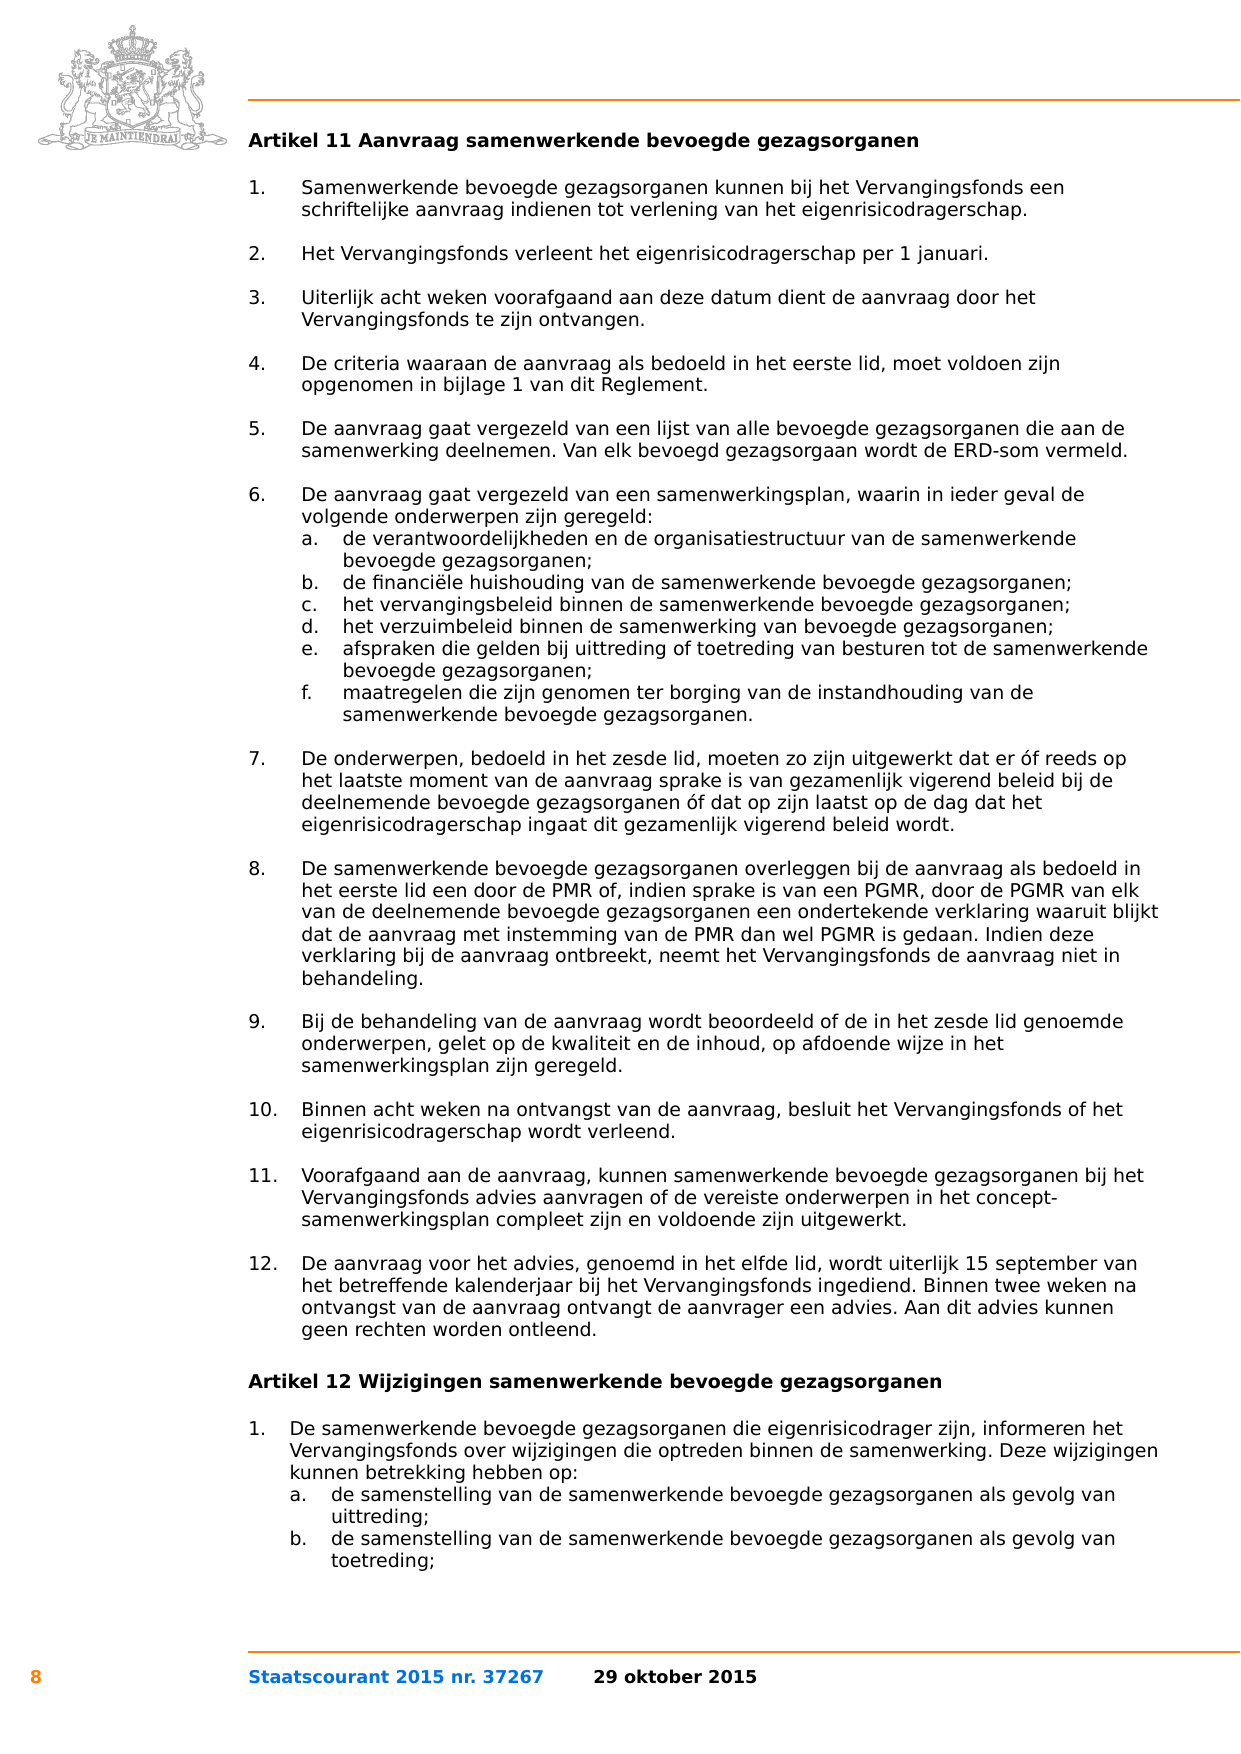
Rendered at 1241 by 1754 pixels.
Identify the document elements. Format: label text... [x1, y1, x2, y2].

text 5. De aanvraag gaat vergezeld van een lijst van alle bevoegde gezagsorganen die aan de samenwerking deelnemen. Van elk bevoegd gezagsorgaan wordt de ERD-som vermeld. [248, 418, 1163, 462]
text 3. Uiterlijk acht weken voorafgaand aan deze datum dient de aanvraag door het Vervangingsfonds te zijn ontvangen. [248, 287, 1163, 331]
subtitle Artikel 12 Wijzigingen samenwerkende bevoegde gezagsorganen [248, 1371, 1163, 1393]
text a. de verantwoordelijkheden en de organisatiestructuur van de samenwerkende bevoegde gezagsorganen; [301, 528, 1163, 572]
text 11. Voorafgaand aan de aanvraag, kunnen samenwerkende bevoegde gezagsorganen bij het Vervangingsfonds advies aanvragen of de vereiste onderwerpen in het concept-samenwerkingsplan compleet zijn en voldoende zijn uitgewerkt. [248, 1165, 1163, 1231]
text c. het vervangingsbeleid binnen de samenwerkende bevoegde gezagsorganen; [301, 594, 1163, 616]
text d. het verzuimbeleid binnen de samenwerking van bevoegde gezagsorganen; [301, 616, 1163, 638]
text 7. De onderwerpen, bedoeld in het zesde lid, moeten zo zijn uitgewerkt dat er óf reeds op het laatste moment van de aanvraag sprake is van gezamenlijk vigerend beleid bij de deelnemende bevoegde gezagsorganen óf dat op zijn laatst op de dag dat het eigenrisicodragerschap ingaat dit gezamenlijk vigerend beleid wordt. [248, 748, 1163, 836]
text b. de financiële huishouding van de samenwerkende bevoegde gezagsorganen; [301, 572, 1163, 594]
text 6. De aanvraag gaat vergezeld van een samenwerkingsplan, waarin in ieder geval de volgende onderwerpen zijn geregeld: [248, 484, 1163, 528]
text 1. De samenwerkende bevoegde gezagsorganen die eigenrisicodrager zijn, informeren het Vervangingsfonds over wijzigingen die optreden binnen de samenwerking. Deze wijzigingen kunnen betrekking hebben op: [248, 1418, 1163, 1483]
subtitle Artikel 11 Aanvraag samenwerkende bevoegde gezagsorganen [248, 130, 1163, 152]
text b. de samenstelling van de samenwerkende bevoegde gezagsorganen als gevolg van toetreding; [289, 1527, 1163, 1571]
text 9. Bij de behandeling van de aanvraag wordt beoordeeld of de in het zesde lid genoemde onderwerpen, gelet op de kwaliteit en de inhoud, op afdoende wijze in het samenwerkingsplan zijn geregeld. [248, 1011, 1163, 1077]
text f. maatregelen die zijn genomen ter borging van de instandhouding van de samenwerkende bevoegde gezagsorganen. [301, 682, 1163, 726]
text 1. Samenwerkende bevoegde gezagsorganen kunnen bij het Vervangingsfonds een schriftelijke aanvraag indienen tot verlening van het eigenrisicodragerschap. [248, 177, 1163, 221]
text a. de samenstelling van de samenwerkende bevoegde gezagsorganen als gevolg van uittreding; [289, 1483, 1163, 1527]
text 8. De samenwerkende bevoegde gezagsorganen overleggen bij de aanvraag als bedoeld in het eerste lid een door de PMR of, indien sprake is van een PGMR, door de PGMR van elk van de deelnemende bevoegde gezagsorganen een ondertekende verklaring waaruit blijkt dat de aanvraag met instemming van de PMR dan wel PGMR is gedaan. Indien deze verklaring bij de aanvraag ontbreekt, neemt het Vervangingsfonds de aanvraag niet in behandeling. [248, 857, 1163, 989]
text 2. Het Vervangingsfonds verleent het eigenrisicodragerschap per 1 januari. [248, 243, 1163, 265]
text 10. Binnen acht weken na ontvangst van de aanvraag, besluit het Vervangingsfonds of het eigenrisicodragerschap wordt verleend. [248, 1099, 1163, 1143]
text 4. De criteria waaraan de aanvraag als bedoeld in het eerste lid, moet voldoen zijn opgenomen in bijlage 1 van dit Reglement. [248, 352, 1163, 396]
text 12. De aanvraag voor het advies, genoemd in het elfde lid, wordt uiterlijk 15 september van het betreffende kalenderjaar bij het Vervangingsfonds ingediend. Binnen twee weken na ontvangst van de aanvraag ontvangt de aanvrager een advies. Aan dit advies kunnen geen rechten worden ontleend. [248, 1253, 1163, 1341]
text e. afspraken die gelden bij uittreding of toetreding van besturen tot de samenwerkende bevoegde gezagsorganen; [301, 638, 1163, 682]
picture [38, 25, 227, 150]
